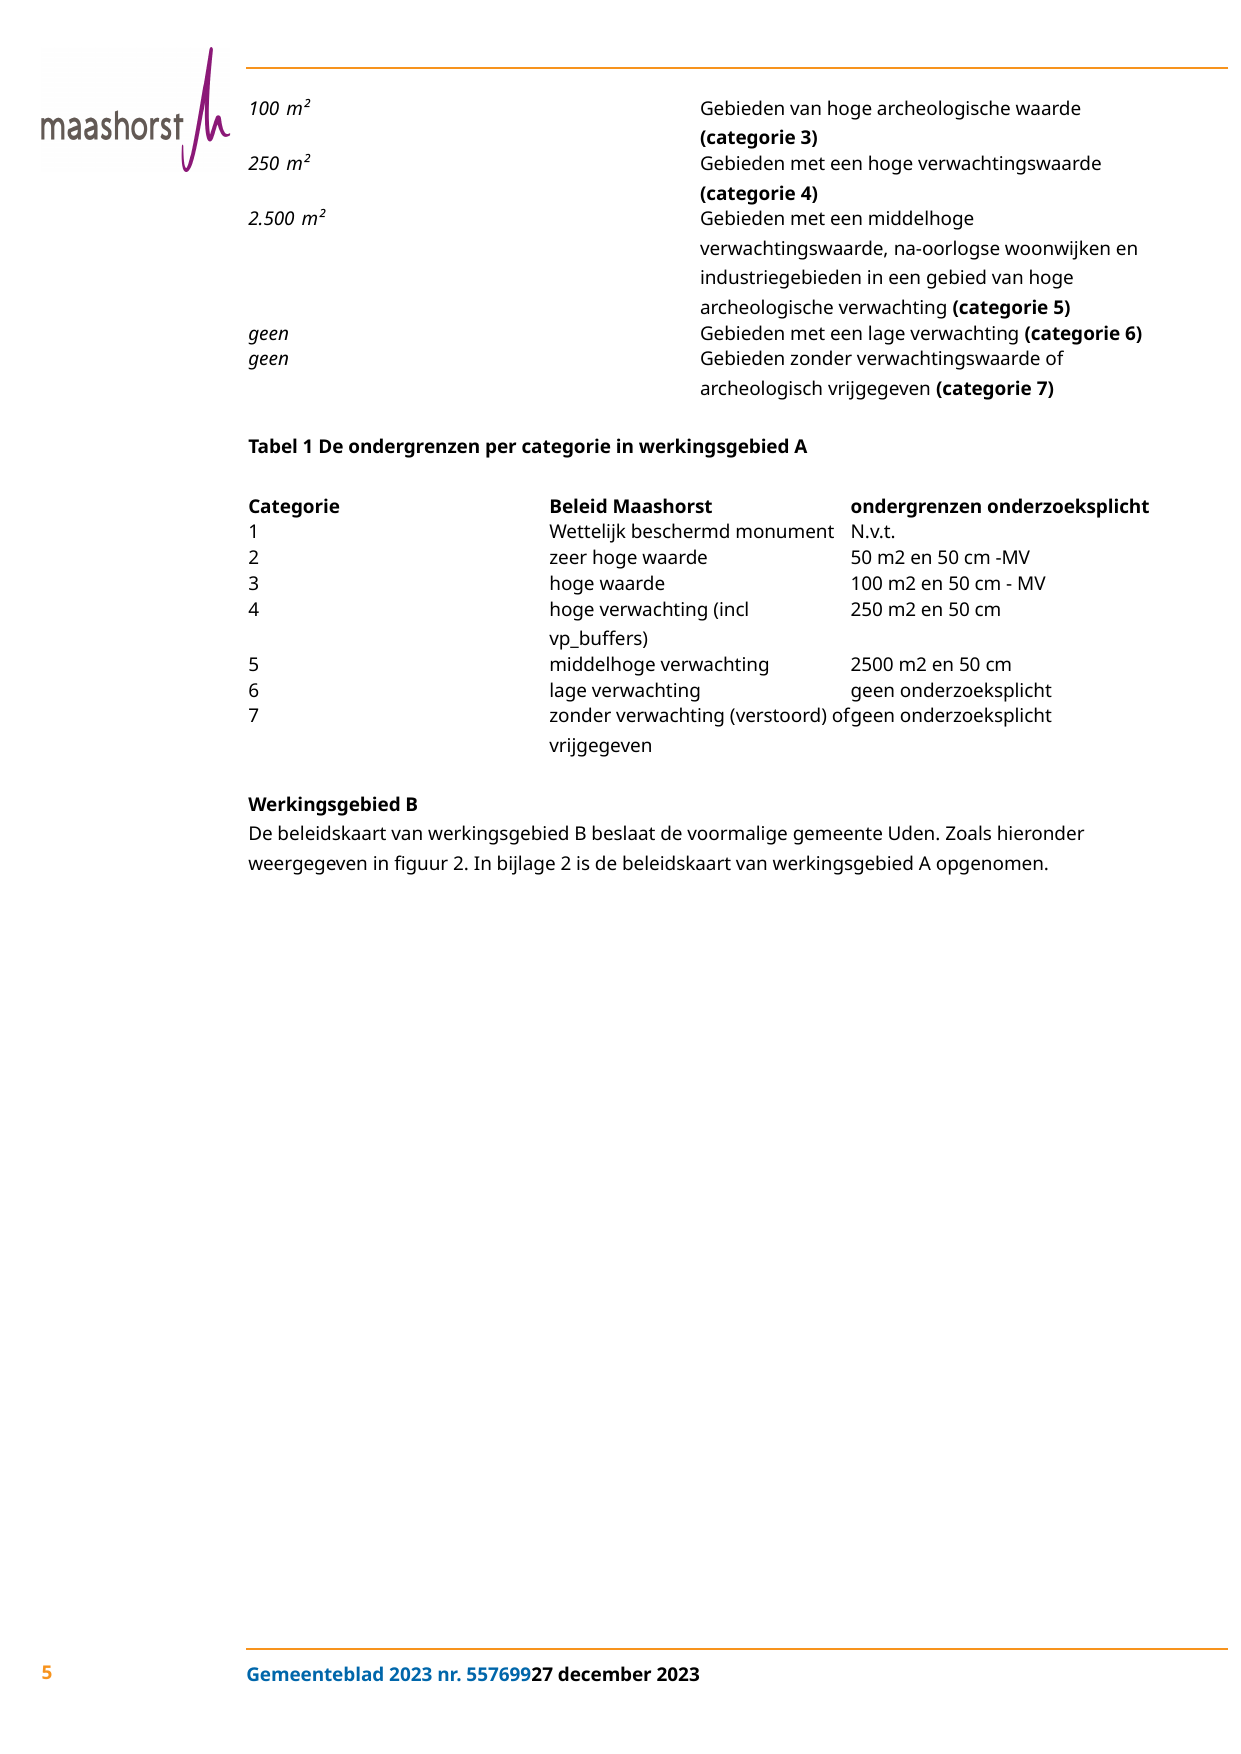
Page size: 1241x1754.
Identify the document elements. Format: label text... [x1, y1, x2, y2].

table_cell geen [248, 346, 700, 401]
table_cell Gebieden met een lage verwachting (categorie 6) [700, 320, 1152, 346]
table_header ondergrenzen onderzoeksplicht [850, 493, 1152, 519]
table_cell 2 [248, 545, 549, 570]
table_cell 2.500 m² [248, 205, 700, 320]
table_cell 5 [248, 651, 549, 677]
table_cell 4 [248, 596, 549, 651]
table_cell 100 m2 en 50 cm - MV [850, 570, 1152, 596]
table_cell 1 [248, 519, 549, 544]
table_cell 100 m² [248, 95, 700, 150]
table_cell zeer hoge waarde [549, 545, 850, 570]
text De beleidskaart van werkingsgebied B beslaat de voormalige gemeente Uden. Zoals hieronder weergegeven in figuur 2. In bijlage 2 is de beleidskaart van werkingsgebied A opgenomen. [248, 820, 1152, 876]
table_header Beleid Maashorst [549, 493, 850, 519]
table_cell geen [248, 320, 700, 346]
table_cell lage verwachting [549, 677, 850, 703]
table_cell hoge verwachting (incl vp_buffers) [549, 596, 850, 651]
table_cell 2500 m2 en 50 cm [850, 651, 1152, 677]
table_cell Gebieden met een middelhoge verwachtingswaarde, na-oorlogse woonwijken en industriegebieden in een gebied van hoge archeologische verwachting (categorie 5) [700, 205, 1152, 320]
text Tabel 1 De ondergrenzen per categorie in werkingsgebied A [248, 434, 1152, 459]
table_cell 6 [248, 677, 549, 703]
text Werkingsgebied B [248, 791, 1152, 817]
table_cell Gebieden van hoge archeologische waarde (categorie 3) [700, 95, 1152, 150]
table_cell 7 [248, 703, 549, 758]
table_cell 250 m² [248, 150, 700, 205]
table_cell geen onderzoeksplicht [850, 677, 1152, 703]
table_cell middelhoge verwachting [549, 651, 850, 677]
table_cell 3 [248, 570, 549, 596]
table_cell Wettelijk beschermd monument [549, 519, 850, 544]
table_cell hoge waarde [549, 570, 850, 596]
picture [41, 47, 231, 172]
table_cell geen onderzoeksplicht [850, 703, 1152, 758]
table_cell 50 m2 en 50 cm -MV [850, 545, 1152, 570]
table_cell Gebieden met een hoge verwachtingswaarde (categorie 4) [700, 150, 1152, 205]
table_header Categorie [248, 493, 549, 519]
table_cell Gebieden zonder verwachtingswaarde of archeologisch vrijgegeven (categorie 7) [700, 346, 1152, 401]
table_cell N.v.t. [850, 519, 1152, 544]
table_cell zonder verwachting (verstoord) of vrijgegeven [549, 703, 850, 758]
table_cell 250 m2 en 50 cm [850, 596, 1152, 651]
